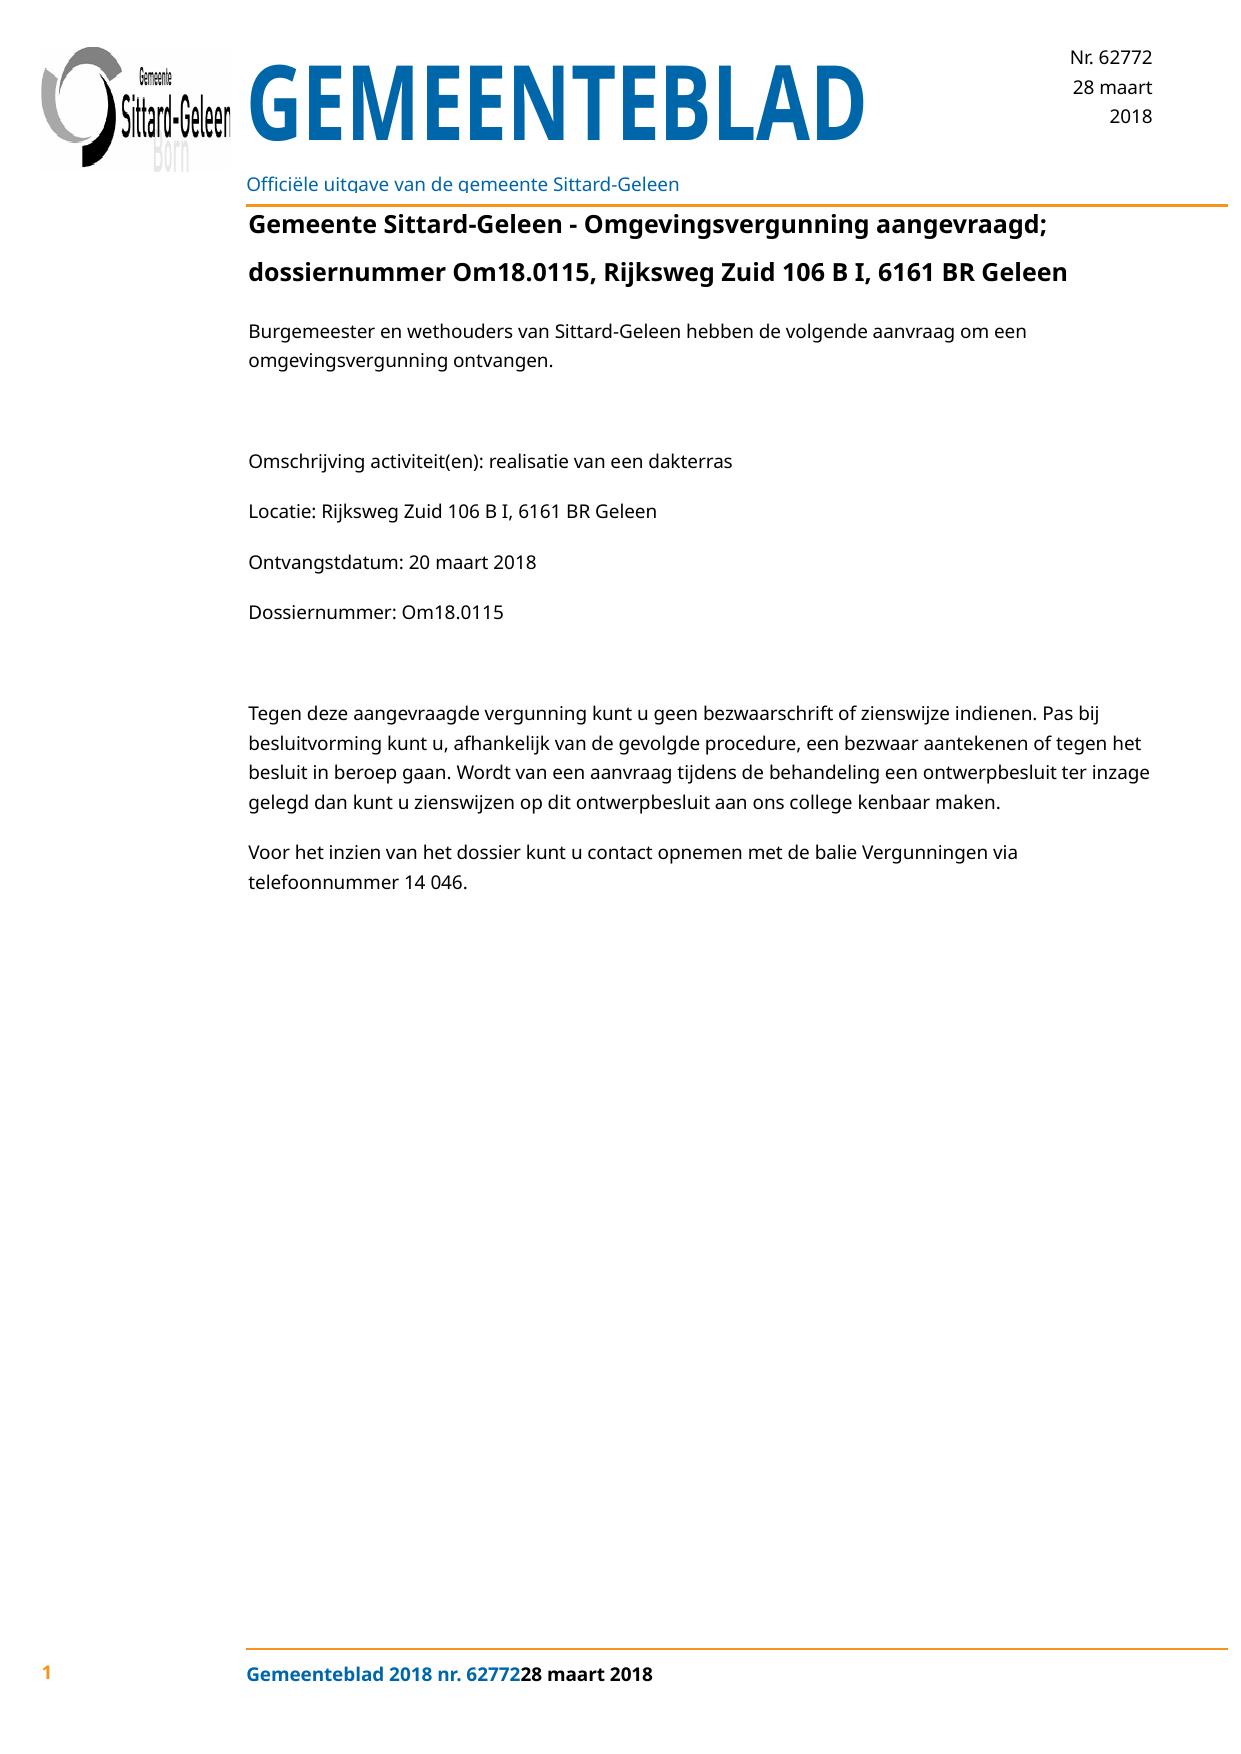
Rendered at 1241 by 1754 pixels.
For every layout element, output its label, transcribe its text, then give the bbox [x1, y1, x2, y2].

picture [41, 47, 231, 172]
text Burgemeester en wethouders van Sittard-Geleen hebben de volgende aanvraag om een omgevingsvergunning ontvangen. [248, 318, 1152, 373]
text Tegen deze aangevraagde vergunning kunt u geen bezwaarschrift of zienswijze indienen. Pas bij besluitvorming kunt u, afhankelijk van de gevolgde procedure, een bezwaar aantekenen of tegen het besluit in beroep gaan. Wordt van een aanvraag tijdens de behandeling een ontwerpbesluit ter inzage gelegd dan kunt u zienswijzen op dit ontwerpbesluit aan ons college kenbaar maken. [248, 700, 1152, 815]
text Voor het inzien van het dossier kunt u contact opnemen met de balie Vergunningen via telefoonnummer 14 046. [248, 839, 1152, 895]
text Dossiernummer: Om18.0115 [248, 599, 1152, 625]
text Locatie: Rijksweg Zuid 106 B I, 6161 BR Geleen [248, 499, 1152, 524]
text Omschrijving activiteit(en): realisatie van een dakterras [248, 448, 1152, 474]
text Gemeente Sittard-Geleen - Omgevingsvergunning aangevraagd; dossiernummer Om18.0115, Rijksweg Zuid 106 B I, 6161 BR Geleen [248, 207, 1152, 288]
text Ontvangstdatum: 20 maart 2018 [248, 549, 1152, 575]
